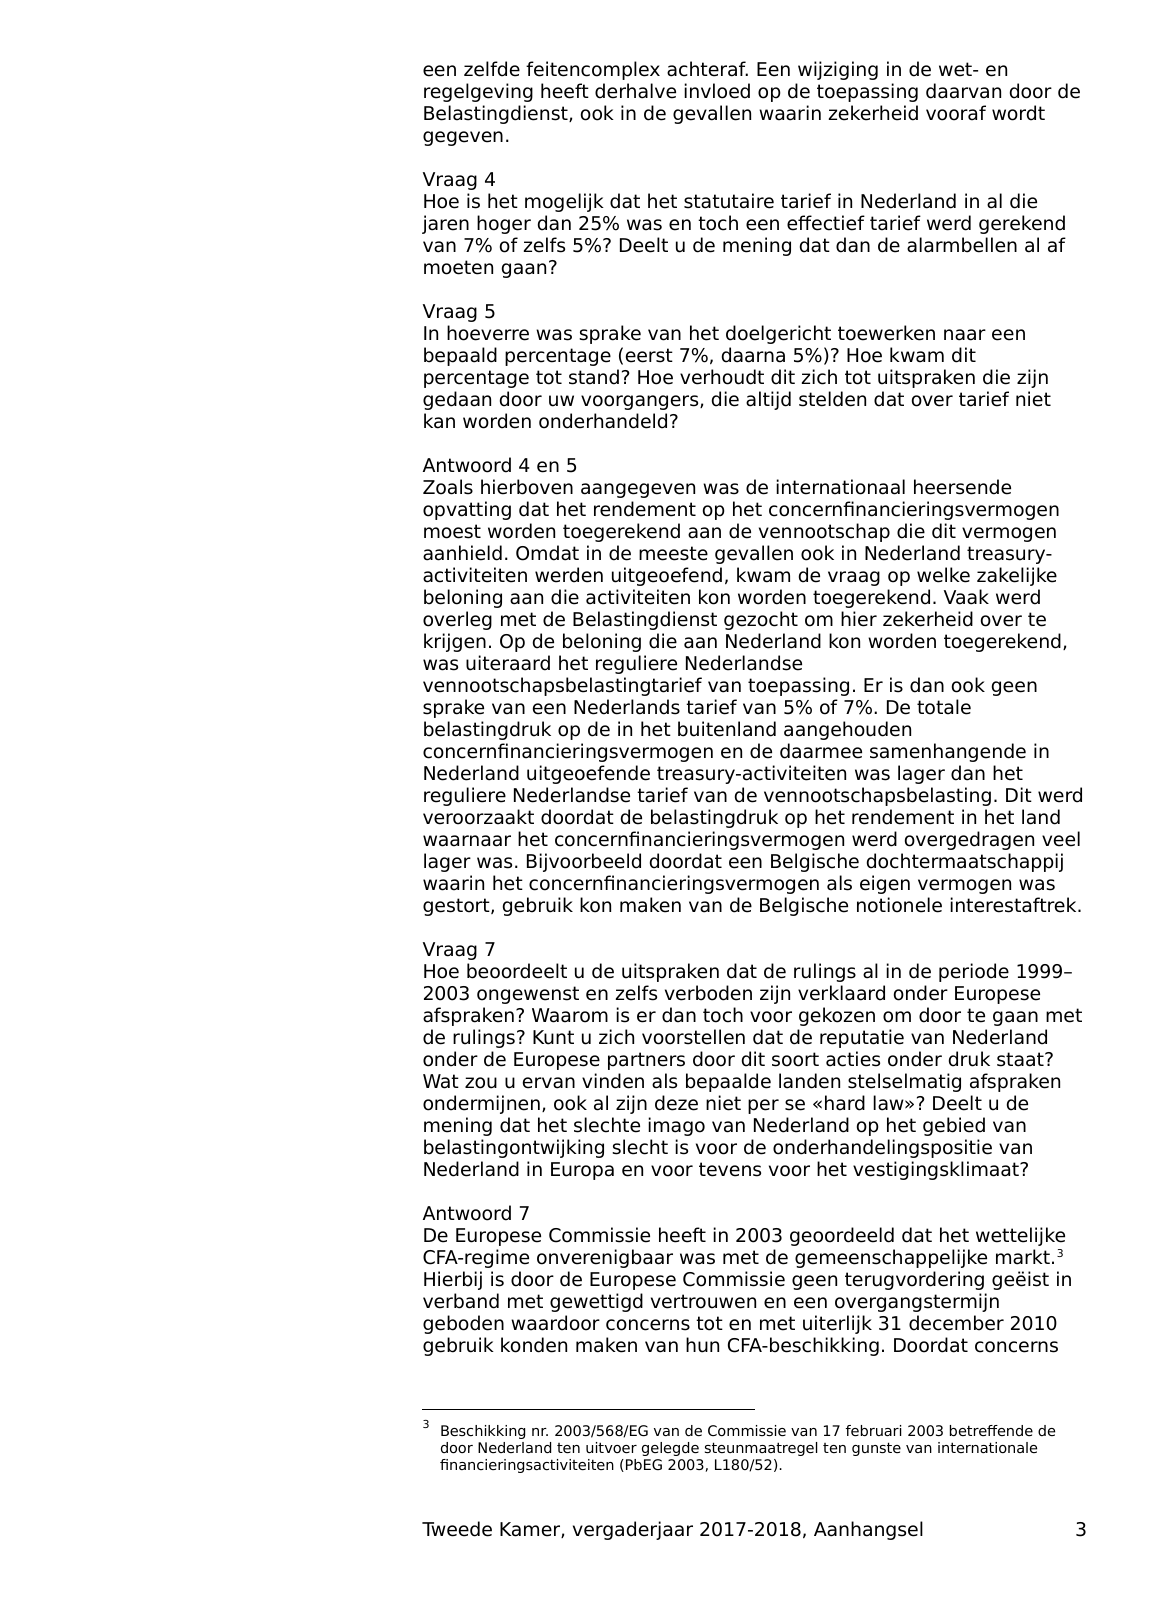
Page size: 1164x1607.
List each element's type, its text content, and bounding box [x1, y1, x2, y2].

text een zelfde feitencomplex achteraf. Een wijziging in de wet- en regelgeving heeft derhalve invloed op de toepassing daarvan door de Belastingdienst, ook in de gevallen waarin zekerheid vooraf wordt gegeven. [422, 59, 1087, 147]
text Vraag 4 [422, 169, 1087, 191]
text Hoe beoordeelt u de uitspraken dat de rulings al in de periode 1999–2003 ongewenst en zelfs verboden zijn verklaard onder Europese afspraken? Waarom is er dan toch voor gekozen om door te gaan met de rulings? Kunt u zich voorstellen dat de reputatie van Nederland onder de Europese partners door dit soort acties onder druk staat? Wat zou u ervan vinden als bepaalde landen stelselmatig afspraken ondermijnen, ook al zijn deze niet per se «hard law»? Deelt u de mening dat het slechte imago van Nederland op het gebied van belastingontwijking slecht is voor de onderhandelingspositie van Nederland in Europa en voor tevens voor het vestigingsklimaat? [422, 961, 1087, 1181]
text Vraag 7 [422, 939, 1087, 961]
text Beschikking nr. 2003/568/EG van de Commissie van 17 februari 2003 betreffende de door Nederland ten uitvoer gelegde steunmaatregel ten gunste van internationale financieringsactiviteiten (PbEG 2003, L180/52). [422, 1418, 1087, 1474]
text Antwoord 7 [422, 1203, 1087, 1225]
text Antwoord 4 en 5 [422, 455, 1087, 477]
text In hoeverre was sprake van het doelgericht toewerken naar een bepaald percentage (eerst 7%, daarna 5%)? Hoe kwam dit percentage tot stand? Hoe verhoudt dit zich tot uitspraken die zijn gedaan door uw voorgangers, die altijd stelden dat over tarief niet kan worden onderhandeld? [422, 323, 1087, 433]
text Zoals hierboven aangegeven was de internationaal heersende opvatting dat het rendement op het concernfinancieringsvermogen moest worden toegerekend aan de vennootschap die dit vermogen aanhield. Omdat in de meeste gevallen ook in Nederland treasury-activiteiten werden uitgeoefend, kwam de vraag op welke zakelijke beloning aan die activiteiten kon worden toegerekend. Vaak werd overleg met de Belastingdienst gezocht om hier zekerheid over te krijgen. Op de beloning die aan Nederland kon worden toegerekend, was uiteraard het reguliere Nederlandse vennootschapsbelastingtarief van toepassing. Er is dan ook geen sprake van een Nederlands tarief van 5% of 7%. De totale belastingdruk op de in het buitenland aangehouden concernfinancieringsvermogen en de daarmee samenhangende in Nederland uitgeoefende treasury-activiteiten was lager dan het reguliere Nederlandse tarief van de vennootschapsbelasting. Dit werd veroorzaakt doordat de belastingdruk op het rendement in het land waarnaar het concernfinancieringsvermogen werd overgedragen veel lager was. Bijvoorbeeld doordat een Belgische dochtermaatschappij waarin het concernfinancieringsvermogen als eigen vermogen was gestort, gebruik kon maken van de Belgische notionele interestaftrek. [422, 477, 1087, 917]
text Hoe is het mogelijk dat het statutaire tarief in Nederland in al die jaren hoger dan 25% was en toch een effectief tarief werd gerekend van 7% of zelfs 5%? Deelt u de mening dat dan de alarmbellen al af moeten gaan? [422, 191, 1087, 279]
text De Europese Commissie heeft in 2003 geoordeeld dat het wettelijke CFA-regime onverenigbaar was met de gemeenschappelijke markt. Hierbij is door de Europese Commissie geen terugvordering geëist in verband met gewettigd vertrouwen en een overgangstermijn geboden waardoor concerns tot en met uiterlijk 31 december 2010 gebruik konden maken van hun CFA-beschikking. Doordat concerns [422, 1225, 1087, 1357]
text Vraag 5 [422, 301, 1087, 323]
